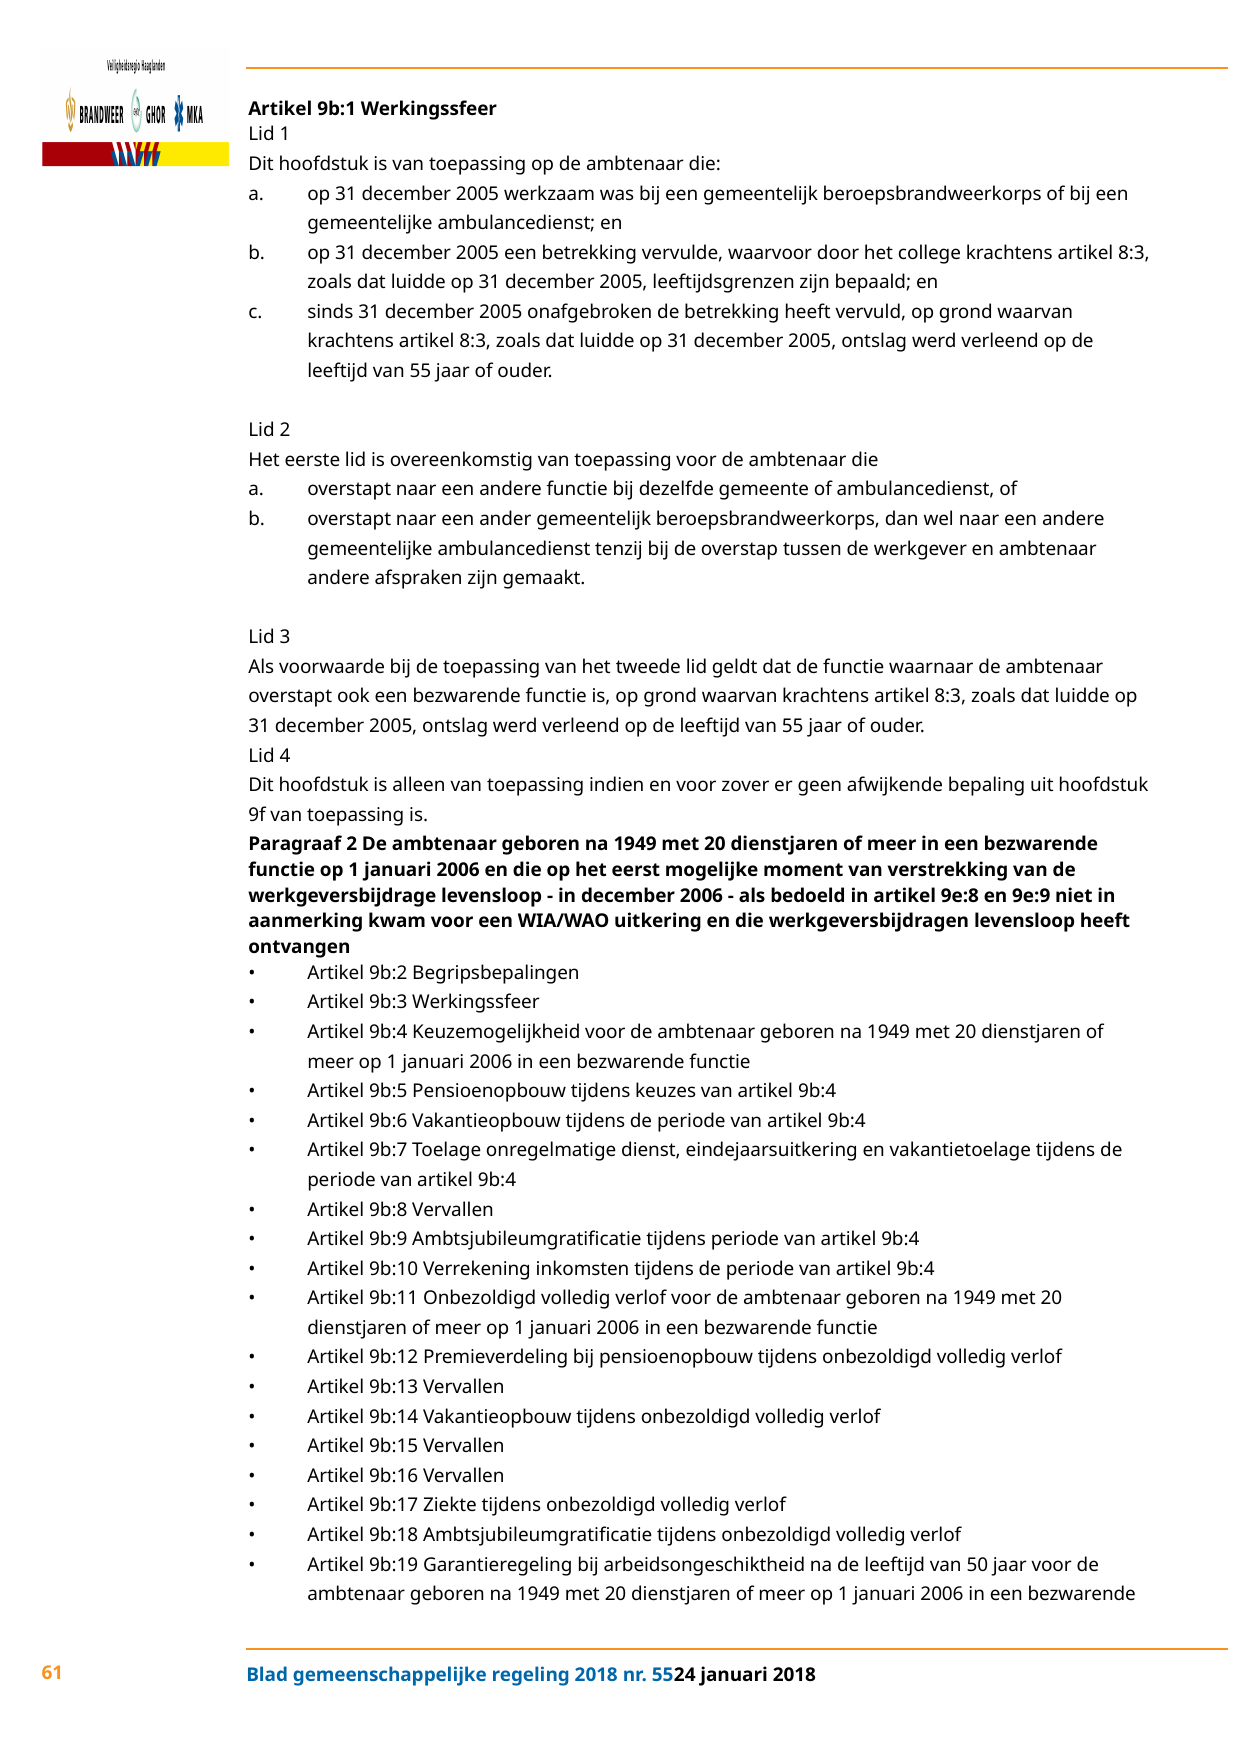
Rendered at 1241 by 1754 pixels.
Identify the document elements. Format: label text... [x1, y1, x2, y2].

text Paragraaf 2 De ambtenaar geboren na 1949 met 20 dienstjaren of meer in een bezwarende functie op 1 januari 2006 en die op het eerst mogelijke moment van verstrekking van de werkgeversbijdrage levensloop - in december 2006 - als bedoeld in artikel 9e:8 en 9e:9 niet in aanmerking kwam voor een WIA/WAO uitkering en die werkgeversbijdragen levensloop heeft ontvangen [248, 831, 1152, 959]
list Artikel 9b:19 Garantieregeling bij arbeidsongeschiktheid na de leeftijd van 50 jaar voor de ambtenaar geboren na 1949 met 20 dienstjaren of meer op 1 januari 2006 in een bezwarende [248, 1551, 1152, 1606]
list Artikel 9b:9 Ambtsjubileumgratificatie tijdens periode van artikel 9b:4 [248, 1225, 1152, 1251]
list Artikel 9b:16 Vervallen [248, 1462, 1152, 1488]
list Artikel 9b:14 Vakantieopbouw tijdens onbezoldigd volledig verlof [248, 1403, 1152, 1429]
text Lid 1 [248, 121, 1152, 146]
list Artikel 9b:4 Keuzemogelijkheid voor de ambtenaar geboren na 1949 met 20 dienstjaren of meer op 1 januari 2006 in een bezwarende functie [248, 1018, 1152, 1074]
list overstapt naar een ander gemeentelijk beroepsbrandweerkorps, dan wel naar een andere gemeentelijke ambulancedienst tenzij bij de overstap tussen de werkgever en ambtenaar andere afspraken zijn gemaakt. [248, 505, 1152, 590]
list Artikel 9b:6 Vakantieopbouw tijdens de periode van artikel 9b:4 [248, 1107, 1152, 1133]
list Artikel 9b:15 Vervallen [248, 1432, 1152, 1458]
list overstapt naar een andere functie bij dezelfde gemeente of ambulancedienst, of [248, 476, 1152, 501]
text Lid 2 [248, 416, 1152, 442]
list Artikel 9b:12 Premieverdeling bij pensioenopbouw tijdens onbezoldigd volledig verlof [248, 1344, 1152, 1369]
list Artikel 9b:8 Vervallen [248, 1196, 1152, 1222]
list Artikel 9b:2 Begripsbepalingen [248, 959, 1152, 985]
list Artikel 9b:11 Onbezoldigd volledig verlof voor de ambtenaar geboren na 1949 met 20 dienstjaren of meer op 1 januari 2006 in een bezwarende functie [248, 1284, 1152, 1340]
list Artikel 9b:18 Ambtsjubileumgratificatie tijdens onbezoldigd volledig verlof [248, 1521, 1152, 1547]
text Dit hoofdstuk is van toepassing op de ambtenaar die: [248, 150, 1152, 176]
list sinds 31 december 2005 onafgebroken de betrekking heeft vervuld, op grond waarvan krachtens artikel 8:3, zoals dat luidde op 31 december 2005, ontslag werd verleend op de leeftijd van 55 jaar of ouder. [248, 298, 1152, 383]
text Als voorwaarde bij de toepassing van het tweede lid geldt dat de functie waarnaar de ambtenaar overstapt ook een bezwarende functie is, op grond waarvan krachtens artikel 8:3, zoals dat luidde op 31 december 2005, ontslag werd verleend op de leeftijd van 55 jaar of ouder. [248, 653, 1152, 738]
text Dit hoofdstuk is alleen van toepassing indien en voor zover er geen afwijkende bepaling uit hoofdstuk 9f van toepassing is. [248, 771, 1152, 827]
list Artikel 9b:10 Verrekening inkomsten tijdens de periode van artikel 9b:4 [248, 1255, 1152, 1281]
list op 31 december 2005 een betrekking vervulde, waarvoor door het college krachtens artikel 8:3, zoals dat luidde op 31 december 2005, leeftijdsgrenzen zijn bepaald; en [248, 239, 1152, 294]
text Lid 3 [248, 623, 1152, 649]
list Artikel 9b:13 Vervallen [248, 1373, 1152, 1399]
list Artikel 9b:7 Toelage onregelmatige dienst, eindejaarsuitkering en vakantietoelage tijdens de periode van artikel 9b:4 [248, 1137, 1152, 1192]
list Artikel 9b:5 Pensioenopbouw tijdens keuzes van artikel 9b:4 [248, 1077, 1152, 1103]
picture [41, 47, 231, 172]
text Lid 4 [248, 742, 1152, 767]
text Artikel 9b:1 Werkingssfeer [248, 95, 1152, 121]
list op 31 december 2005 werkzaam was bij een gemeentelijk beroepsbrandweerkorps of bij een gemeentelijke ambulancedienst; en [248, 180, 1152, 235]
text Het eerste lid is overeenkomstig van toepassing voor de ambtenaar die [248, 446, 1152, 472]
list Artikel 9b:3 Werkingssfeer [248, 989, 1152, 1014]
list Artikel 9b:17 Ziekte tijdens onbezoldigd volledig verlof [248, 1492, 1152, 1517]
